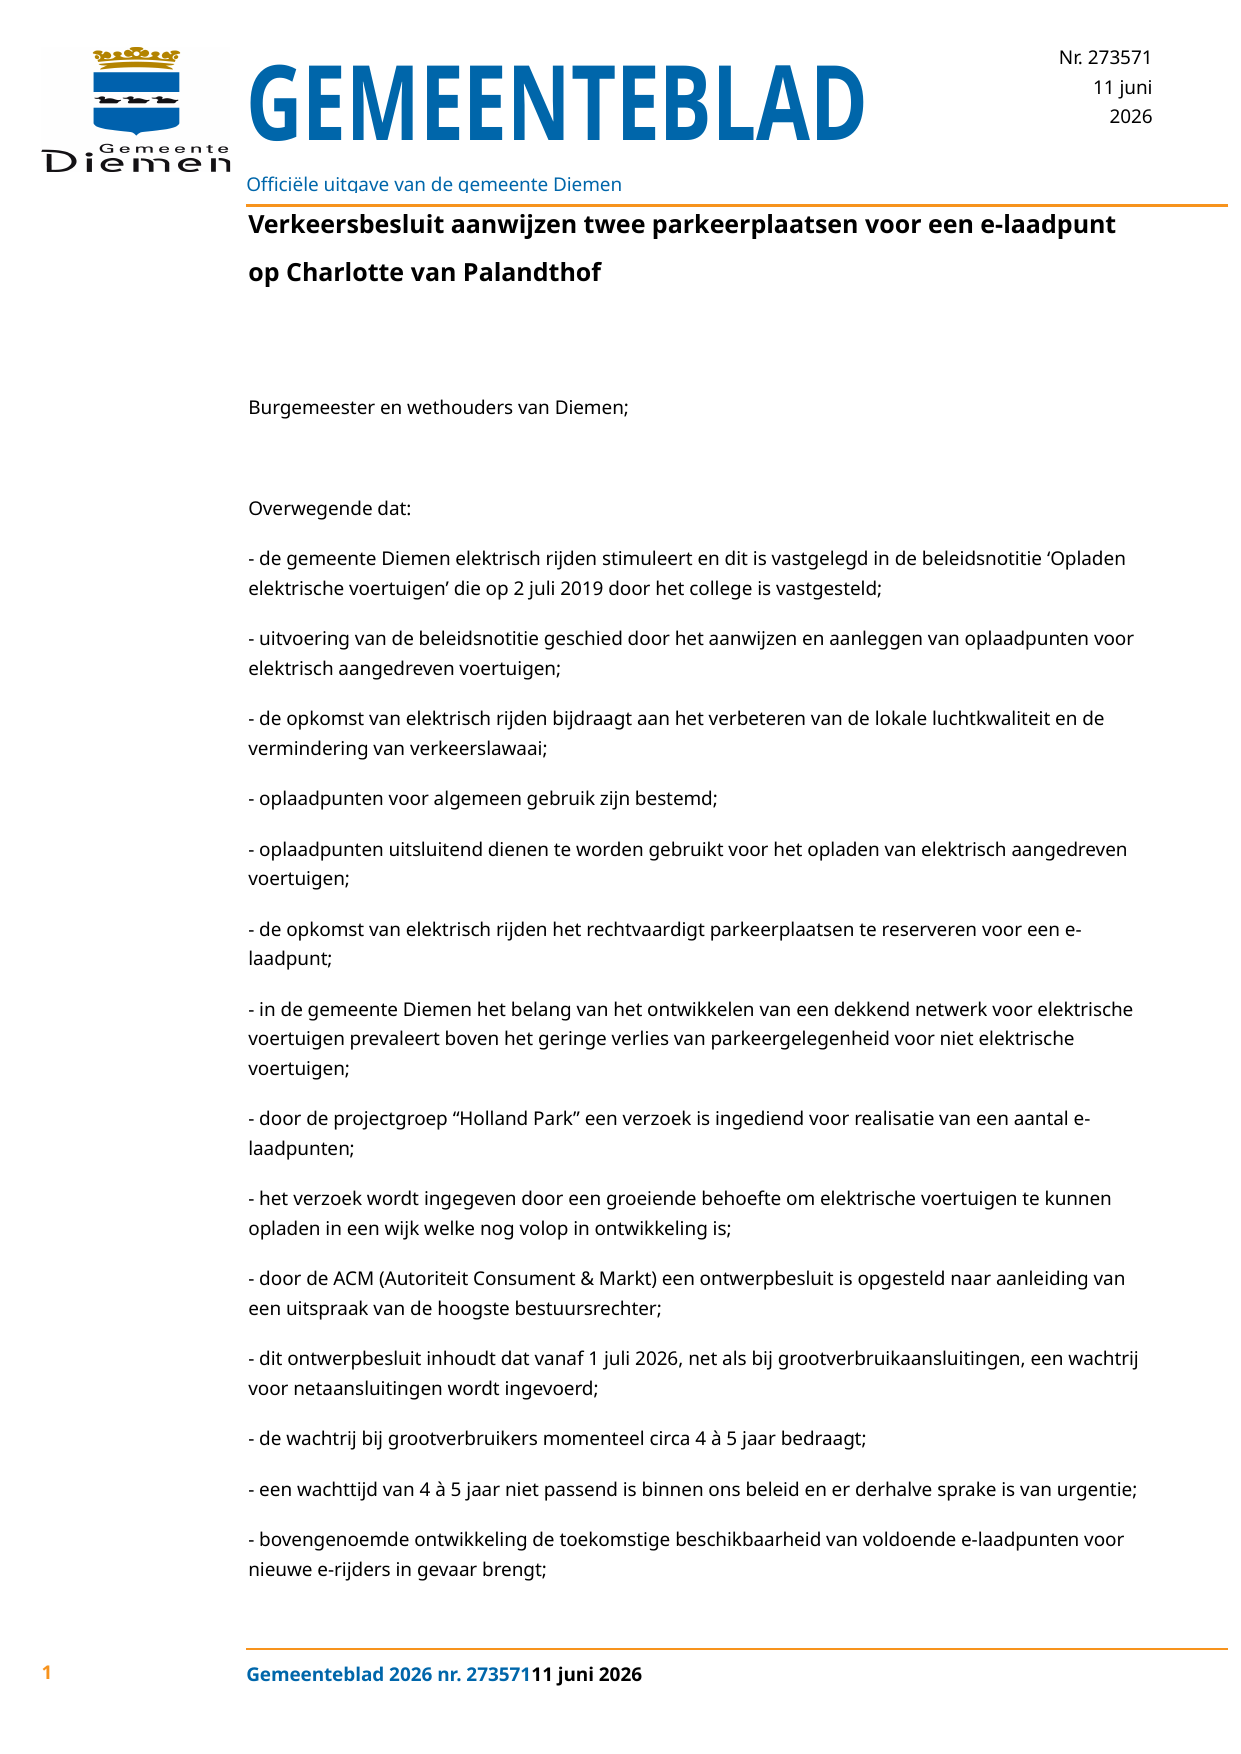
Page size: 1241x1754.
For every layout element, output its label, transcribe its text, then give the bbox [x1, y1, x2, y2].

text - bovengenoemde ontwikkeling de toekomstige beschikbaarheid van voldoende e-laadpunten voor nieuwe e-rijders in gevaar brengt; [248, 1526, 1152, 1581]
text Burgemeester en wethouders van Diemen; [248, 394, 1152, 420]
text - dit ontwerpbesluit inhoudt dat vanaf 1 juli 2026, net als bij grootverbruikaansluitingen, een wachtrij voor netaansluitingen wordt ingevoerd; [248, 1345, 1152, 1401]
text - een wachttijd van 4 à 5 jaar niet passend is binnen ons beleid en er derhalve sprake is van urgentie; [248, 1476, 1152, 1501]
text - oplaadpunten voor algemeen gebruik zijn bestemd; [248, 785, 1152, 811]
text - de wachtrij bij grootverbruikers momenteel circa 4 à 5 jaar bedraagt; [248, 1425, 1152, 1451]
text - de opkomst van elektrisch rijden bijdraagt aan het verbeteren van de lokale luchtkwaliteit en de vermindering van verkeerslawaai; [248, 705, 1152, 761]
text - de gemeente Diemen elektrisch rijden stimuleert en dit is vastgelegd in de beleidsnotitie ‘Opladen elektrische voertuigen’ die op 2 juli 2019 door het college is vastgesteld; [248, 545, 1152, 601]
text Overwegende dat: [248, 495, 1152, 521]
picture [41, 47, 231, 172]
text - het verzoek wordt ingegeven door een groeiende behoefte om elektrische voertuigen te kunnen opladen in een wijk welke nog volop in ontwikkeling is; [248, 1185, 1152, 1241]
text Verkeersbesluit aanwijzen twee parkeerplaatsen voor een e-laadpunt op Charlotte van Palandthof [248, 207, 1152, 288]
text - door de projectgroep “Holland Park” een verzoek is ingediend voor realisatie van een aantal e-laadpunten; [248, 1105, 1152, 1161]
text - uitvoering van de beleidsnotitie geschied door het aanwijzen en aanleggen van oplaadpunten voor elektrisch aangedreven voertuigen; [248, 625, 1152, 681]
text - oplaadpunten uitsluitend dienen te worden gebruikt voor het opladen van elektrisch aangedreven voertuigen; [248, 836, 1152, 891]
text - in de gemeente Diemen het belang van het ontwikkelen van een dekkend netwerk voor elektrische voertuigen prevaleert boven het geringe verlies van parkeergelegenheid voor niet elektrische voertuigen; [248, 996, 1152, 1081]
text - de opkomst van elektrisch rijden het rechtvaardigt parkeerplaatsen te reserveren voor een e-laadpunt; [248, 916, 1152, 971]
text - door de ACM (Autoriteit Consument & Markt) een ontwerpbesluit is opgesteld naar aanleiding van een uitspraak van de hoogste bestuursrechter; [248, 1265, 1152, 1321]
